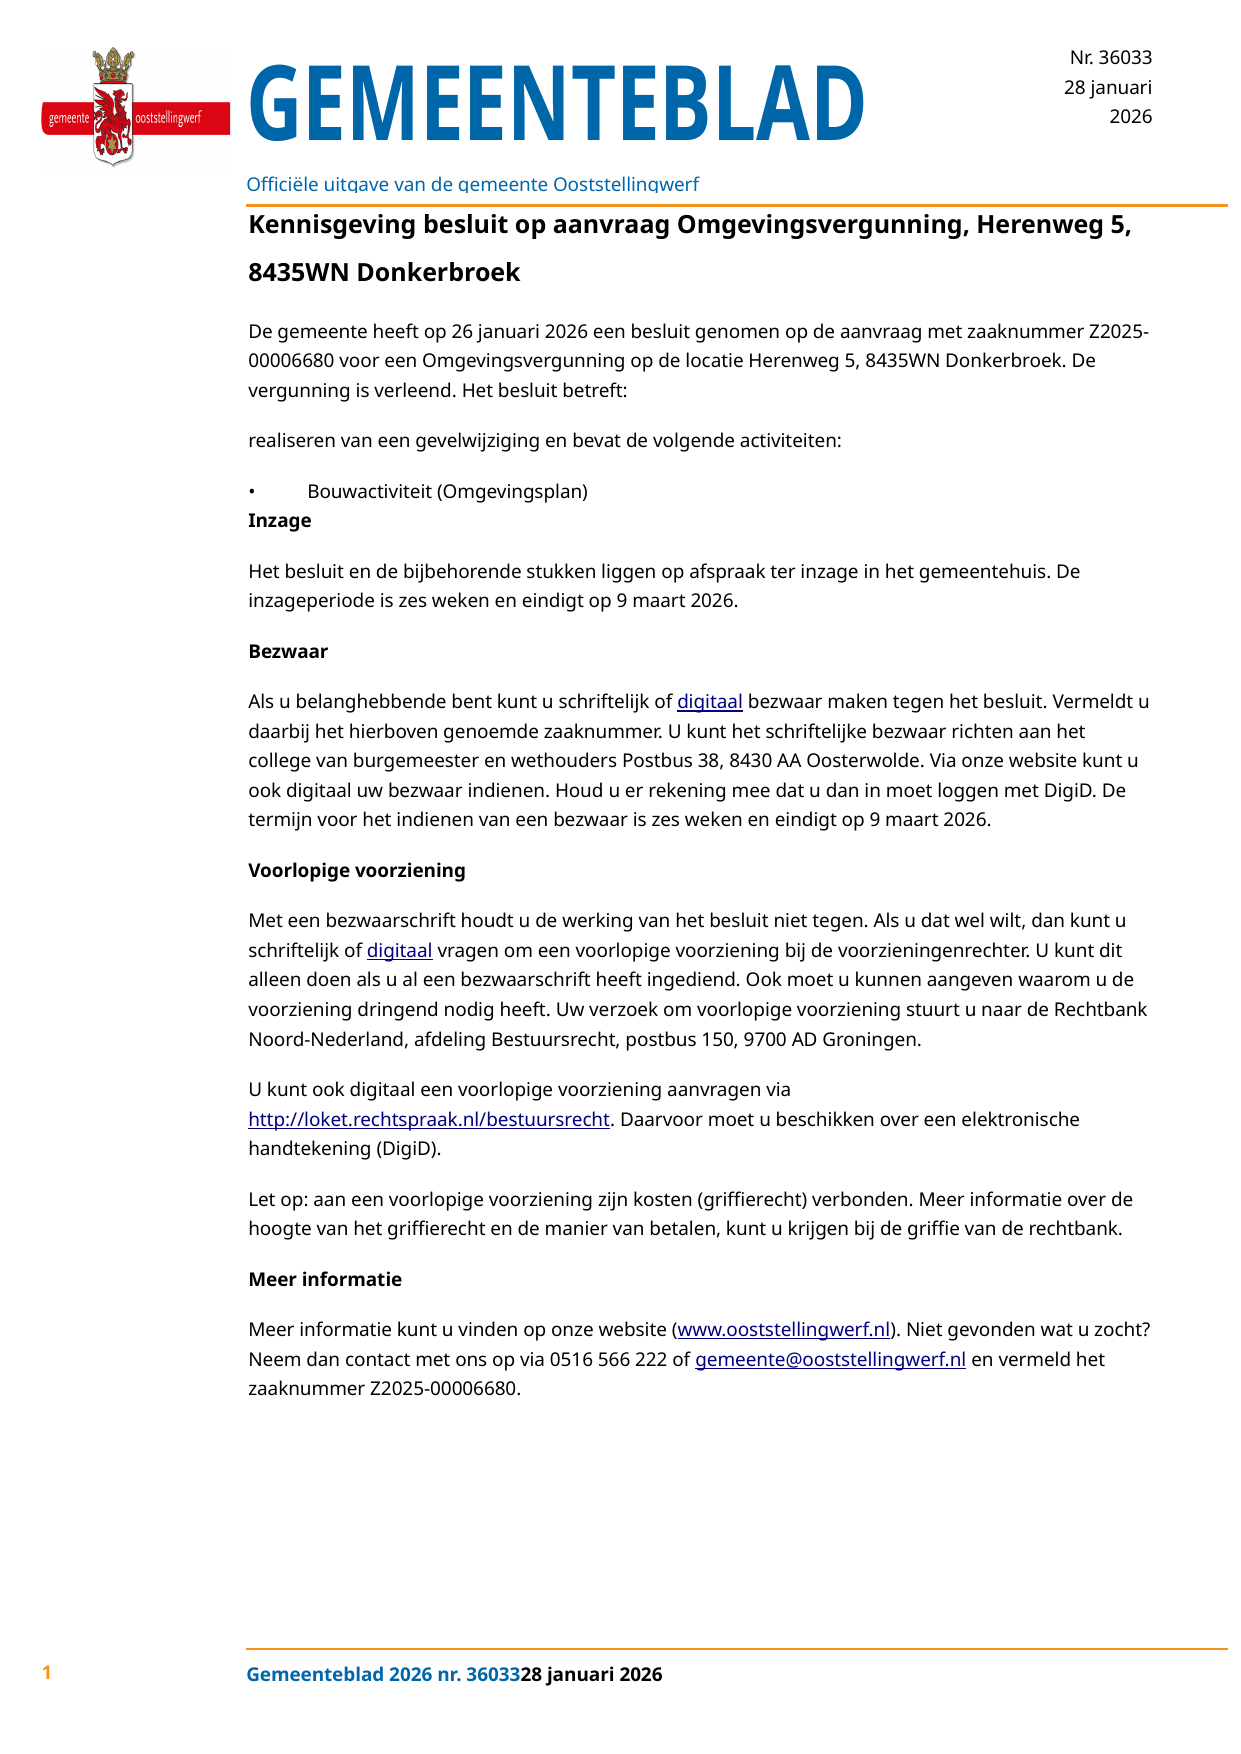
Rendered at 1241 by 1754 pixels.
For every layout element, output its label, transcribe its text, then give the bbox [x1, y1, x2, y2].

text realiseren van een gevelwijziging en bevat de volgende activiteiten: [248, 427, 1152, 453]
text Bezwaar [248, 638, 1152, 664]
list Bouwactiviteit (Omgevingsplan) [248, 478, 1152, 504]
text Meer informatie [248, 1266, 1152, 1292]
text Als u belanghebbende bent kunt u schriftelijk of digitaal bezwaar maken tegen het besluit. Vermeldt u daarbij het hierboven genoemde zaaknummer. U kunt het schriftelijke bezwaar richten aan het college van burgemeester en wethouders Postbus 38, 8430 AA Oosterwolde. Via onze website kunt u ook digitaal uw bezwaar indienen. Houd u er rekening mee dat u dan in moet loggen met DigiD. De termijn voor het indienen van een bezwaar is zes weken en eindigt op 9 maart 2026. [248, 688, 1152, 832]
text Het besluit en de bijbehorende stukken liggen op afspraak ter inzage in het gemeentehuis. De inzageperiode is zes weken en eindigt op 9 maart 2026. [248, 558, 1152, 613]
text Kennisgeving besluit op aanvraag Omgevingsvergunning, Herenweg 5, 8435WN Donkerbroek [248, 207, 1152, 288]
text Met een bezwaarschrift houdt u de werking van het besluit niet tegen. Als u dat wel wilt, dan kunt u schriftelijk of digitaal vragen om een voorlopige voorziening bij de voorzieningenrechter. U kunt dit alleen doen als u al een bezwaarschrift heeft ingediend. Ook moet u kunnen aangeven waarom u de voorziening dringend nodig heeft. Uw verzoek om voorlopige voorziening stuurt u naar de Rechtbank Noord-Nederland, afdeling Bestuursrecht, postbus 150, 9700 AD Groningen. [248, 907, 1152, 1052]
picture [41, 47, 231, 172]
text De gemeente heeft op 26 januari 2026 een besluit genomen op de aanvraag met zaaknummer Z2025-00006680 voor een Omgevingsvergunning op de locatie Herenweg 5, 8435WN Donkerbroek. De vergunning is verleend. Het besluit betreft: [248, 318, 1152, 403]
text Inzage [248, 507, 1152, 533]
text U kunt ook digitaal een voorlopige voorziening aanvragen via http://loket.rechtspraak.nl/bestuursrecht. Daarvoor moet u beschikken over een elektronische handtekening (DigiD). [248, 1076, 1152, 1161]
text Meer informatie kunt u vinden op onze website (www.ooststellingwerf.nl). Niet gevonden wat u zocht? Neem dan contact met ons op via 0516 566 222 of gemeente@ooststellingwerf.nl en vermeld het zaaknummer Z2025-00006680. [248, 1316, 1152, 1401]
text Voorlopige voorziening [248, 857, 1152, 883]
text Let op: aan een voorlopige voorziening zijn kosten (griffierecht) verbonden. Meer informatie over de hoogte van het griffierecht en de manier van betalen, kunt u krijgen bij de griffie van de rechtbank. [248, 1186, 1152, 1241]
